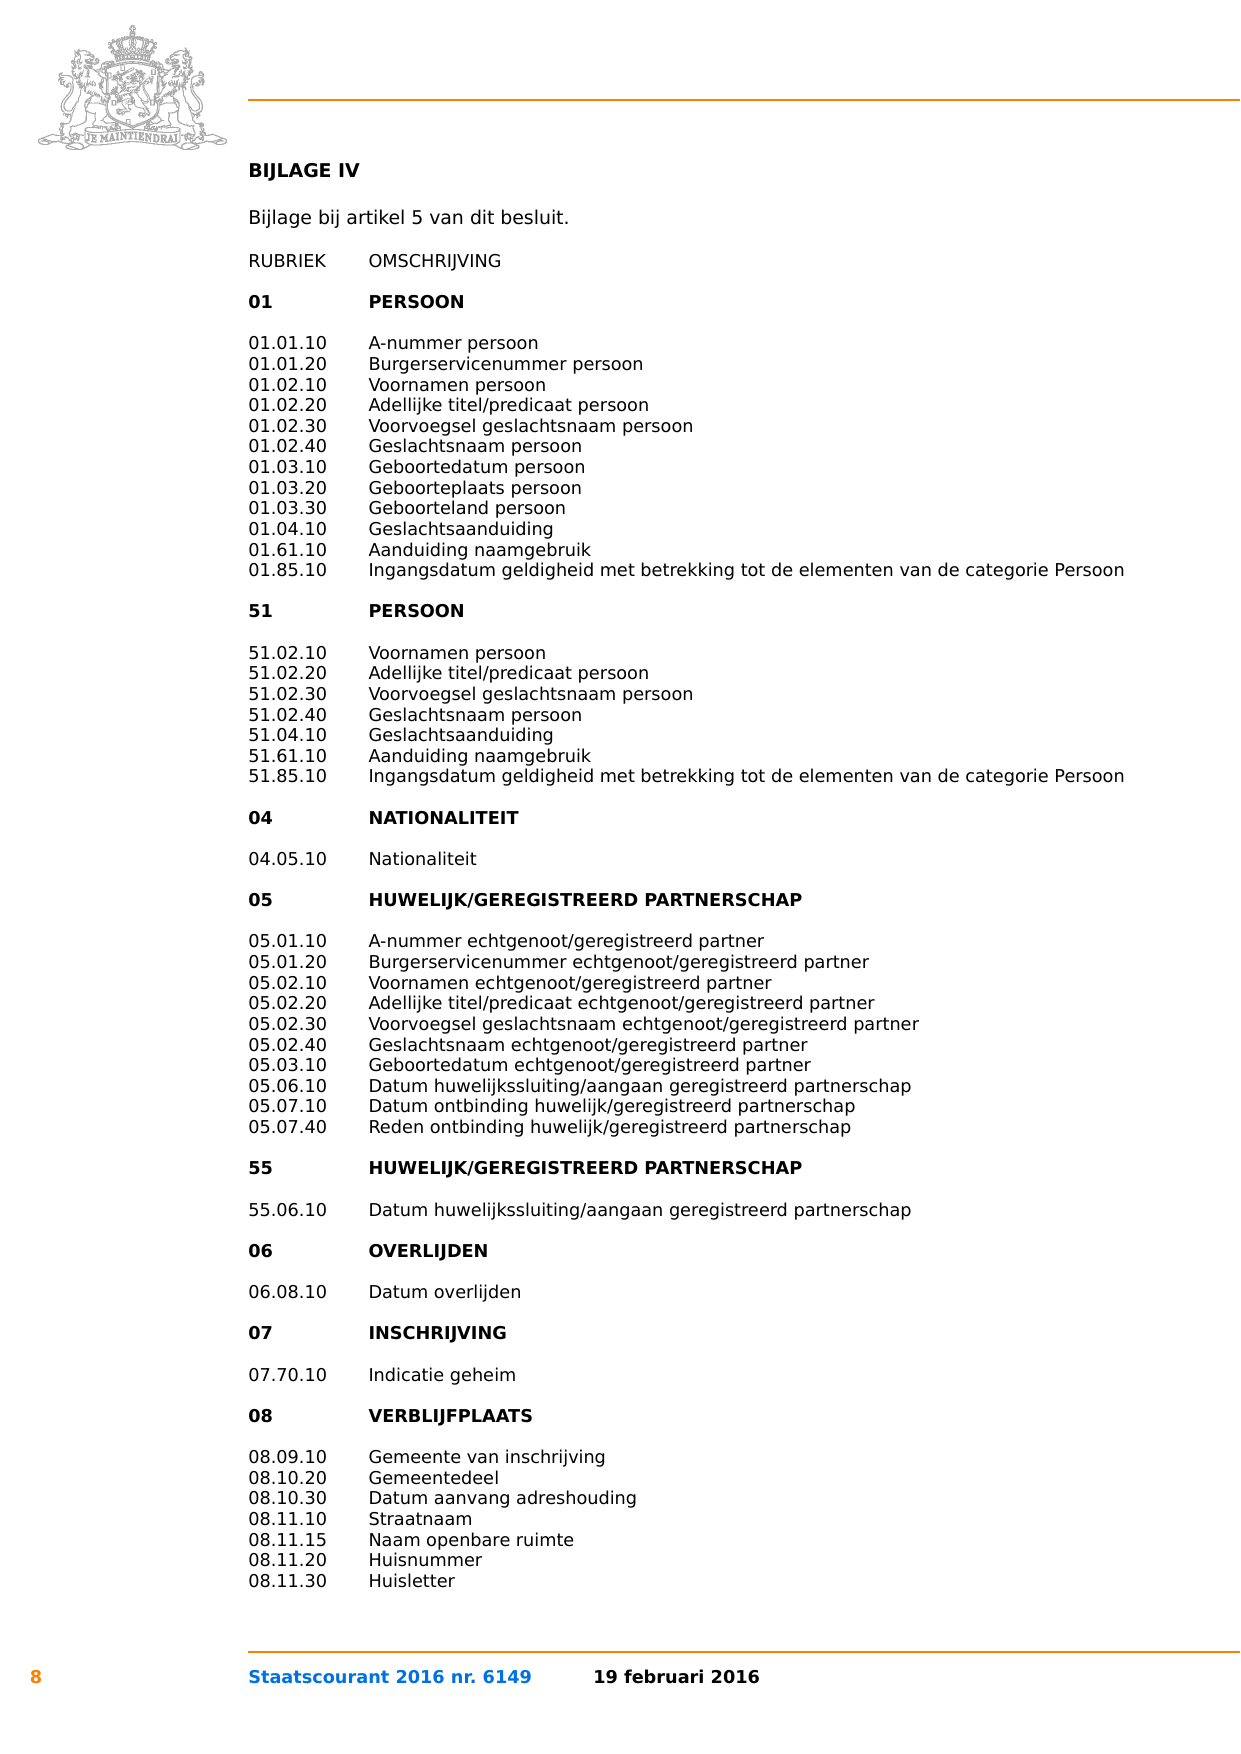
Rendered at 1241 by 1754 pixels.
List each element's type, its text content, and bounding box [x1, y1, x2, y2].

table_cell Datum huwelijkssluiting/aangaan geregistreerd partnerschap [363, 1076, 1163, 1096]
table_cell 05.01.10 [248, 931, 362, 952]
table_cell 05.02.40 [248, 1035, 362, 1055]
table_cell Geslachtsnaam persoon [363, 436, 1163, 457]
table_cell Reden ontbinding huwelijk/geregistreerd partnerschap [363, 1117, 1163, 1138]
table_cell [363, 313, 1163, 333]
table_cell HUWELIJK/GEREGISTREERD PARTNERSCHAP [363, 890, 1163, 911]
table_cell [363, 1138, 1163, 1158]
table_cell [363, 271, 1163, 292]
table_cell 51.02.20 [248, 663, 362, 684]
table_cell Adellijke titel/predicaat echtgenoot/geregistreerd partner [363, 993, 1163, 1014]
table_cell VERBLIJFPLAATS [363, 1406, 1163, 1426]
table_cell [248, 581, 362, 601]
table_cell 08.10.20 [248, 1468, 362, 1488]
table_cell 08.10.30 [248, 1488, 362, 1509]
table_cell 04.05.10 [248, 849, 362, 869]
table_cell Burgerservicenummer echtgenoot/geregistreerd partner [363, 952, 1163, 973]
table_cell A-nummer echtgenoot/geregistreerd partner [363, 931, 1163, 952]
table_cell OVERLIJDEN [363, 1241, 1163, 1261]
table_cell [248, 622, 362, 643]
table_cell Naam openbare ruimte [363, 1530, 1163, 1550]
table_cell [363, 1220, 1163, 1241]
table_cell PERSOON [363, 601, 1163, 622]
table_cell 55 [248, 1158, 362, 1179]
table_cell 01.03.30 [248, 498, 362, 519]
table_cell Geslachtsnaam persoon [363, 705, 1163, 725]
table_cell [248, 1138, 362, 1158]
table_cell Adellijke titel/predicaat persoon [363, 663, 1163, 684]
table_cell 05.02.20 [248, 993, 362, 1014]
table_cell 05.07.40 [248, 1117, 362, 1138]
table_cell Voorvoegsel geslachtsnaam persoon [363, 416, 1163, 436]
table_cell [363, 581, 1163, 601]
table_cell Voornamen persoon [363, 643, 1163, 663]
table_cell 01 [248, 292, 362, 313]
table_cell 05.02.30 [248, 1014, 362, 1034]
table_cell 51.85.10 [248, 766, 362, 787]
table_cell Indicatie geheim [363, 1365, 1163, 1385]
table_cell 06.08.10 [248, 1282, 362, 1303]
table_cell 01.02.10 [248, 375, 362, 395]
table_cell [248, 271, 362, 292]
table_cell Voorvoegsel geslachtsnaam echtgenoot/geregistreerd partner [363, 1014, 1163, 1034]
table_cell Geboortedatum persoon [363, 457, 1163, 478]
table_cell Ingangsdatum geldigheid met betrekking tot de elementen van de categorie Persoon [363, 766, 1163, 787]
table_cell 08.11.15 [248, 1530, 362, 1550]
table_cell Aanduiding naamgebruik [363, 746, 1163, 766]
table_cell Geboorteplaats persoon [363, 478, 1163, 498]
table_cell [363, 787, 1163, 808]
table_cell [363, 828, 1163, 849]
table_cell 01.03.10 [248, 457, 362, 478]
table_cell [248, 870, 362, 890]
table_cell [248, 1344, 362, 1364]
table_cell Straatnaam [363, 1509, 1163, 1529]
table_cell [363, 911, 1163, 931]
table_cell 01.02.30 [248, 416, 362, 436]
table_cell 51.04.10 [248, 725, 362, 746]
table_cell 05.07.10 [248, 1096, 362, 1117]
table_cell [248, 1303, 362, 1323]
table_cell 01.85.10 [248, 560, 362, 581]
table_cell 01.01.20 [248, 354, 362, 374]
table_cell Voornamen echtgenoot/geregistreerd partner [363, 973, 1163, 993]
table_cell HUWELIJK/GEREGISTREERD PARTNERSCHAP [363, 1158, 1163, 1179]
text Bijlage bij artikel 5 van dit besluit. [248, 207, 1163, 229]
subtitle BIJLAGE IV [248, 160, 1163, 182]
table_cell Ingangsdatum geldigheid met betrekking tot de elementen van de categorie Persoon [363, 560, 1163, 581]
table_cell Geboortedatum echtgenoot/geregistreerd partner [363, 1055, 1163, 1076]
table_cell 08.11.10 [248, 1509, 362, 1529]
table_cell [363, 1344, 1163, 1364]
table_cell [248, 828, 362, 849]
table_cell Geslachtsaanduiding [363, 725, 1163, 746]
table_cell Nationaliteit [363, 849, 1163, 869]
table_cell 01.03.20 [248, 478, 362, 498]
table_cell Datum ontbinding huwelijk/geregistreerd partnerschap [363, 1096, 1163, 1117]
table_cell 51.61.10 [248, 746, 362, 766]
table_cell 05.06.10 [248, 1076, 362, 1096]
table_cell [248, 911, 362, 931]
table_cell 07.70.10 [248, 1365, 362, 1385]
table_cell 05.03.10 [248, 1055, 362, 1076]
table_cell INSCHRIJVING [363, 1323, 1163, 1344]
table_cell NATIONALITEIT [363, 808, 1163, 828]
table_cell 08 [248, 1406, 362, 1426]
table_cell 04 [248, 808, 362, 828]
table_cell 01.02.40 [248, 436, 362, 457]
table_cell 07 [248, 1323, 362, 1344]
table_cell 08.11.20 [248, 1550, 362, 1571]
table_cell [248, 313, 362, 333]
table_cell [363, 1303, 1163, 1323]
table_cell Geboorteland persoon [363, 498, 1163, 519]
table_cell Voornamen persoon [363, 375, 1163, 395]
table_cell PERSOON [363, 292, 1163, 313]
table_cell [248, 1385, 362, 1406]
table_cell [363, 1179, 1163, 1199]
table_cell 06 [248, 1241, 362, 1261]
table_cell A-nummer persoon [363, 333, 1163, 354]
table_cell [248, 787, 362, 808]
table_cell 05 [248, 890, 362, 911]
table_cell 01.01.10 [248, 333, 362, 354]
table_cell Adellijke titel/predicaat persoon [363, 395, 1163, 416]
table_header OMSCHRIJVING [363, 251, 1163, 271]
table_cell 08.09.10 [248, 1447, 362, 1468]
table_cell Geslachtsaanduiding [363, 519, 1163, 539]
table_cell 51 [248, 601, 362, 622]
table_cell Huisletter [363, 1571, 1163, 1591]
table_cell 05.02.10 [248, 973, 362, 993]
table_cell [248, 1261, 362, 1282]
table_cell 01.02.20 [248, 395, 362, 416]
table_cell Gemeentedeel [363, 1468, 1163, 1488]
table_cell [363, 870, 1163, 890]
table_cell Datum overlijden [363, 1282, 1163, 1303]
table_cell [363, 622, 1163, 643]
table_cell Huisnummer [363, 1550, 1163, 1571]
table_cell Gemeente van inschrijving [363, 1447, 1163, 1468]
table_cell 51.02.10 [248, 643, 362, 663]
table_cell Aanduiding naamgebruik [363, 540, 1163, 560]
table_cell Datum aanvang adreshouding [363, 1488, 1163, 1509]
table_cell [363, 1426, 1163, 1447]
table_header RUBRIEK [248, 251, 362, 271]
table_cell [248, 1426, 362, 1447]
table_cell 01.61.10 [248, 540, 362, 560]
table_cell 55.06.10 [248, 1200, 362, 1220]
table_cell 51.02.30 [248, 684, 362, 704]
table_cell Geslachtsnaam echtgenoot/geregistreerd partner [363, 1035, 1163, 1055]
table_cell Voorvoegsel geslachtsnaam persoon [363, 684, 1163, 704]
table_cell [363, 1385, 1163, 1406]
table_cell 51.02.40 [248, 705, 362, 725]
table_cell 01.04.10 [248, 519, 362, 539]
table_cell 08.11.30 [248, 1571, 362, 1591]
table_cell 05.01.20 [248, 952, 362, 973]
table_cell [248, 1220, 362, 1241]
table_cell Datum huwelijkssluiting/aangaan geregistreerd partnerschap [363, 1200, 1163, 1220]
table_cell Burgerservicenummer persoon [363, 354, 1163, 374]
picture [38, 25, 227, 150]
table_cell [248, 1179, 362, 1199]
table_cell [363, 1261, 1163, 1282]
